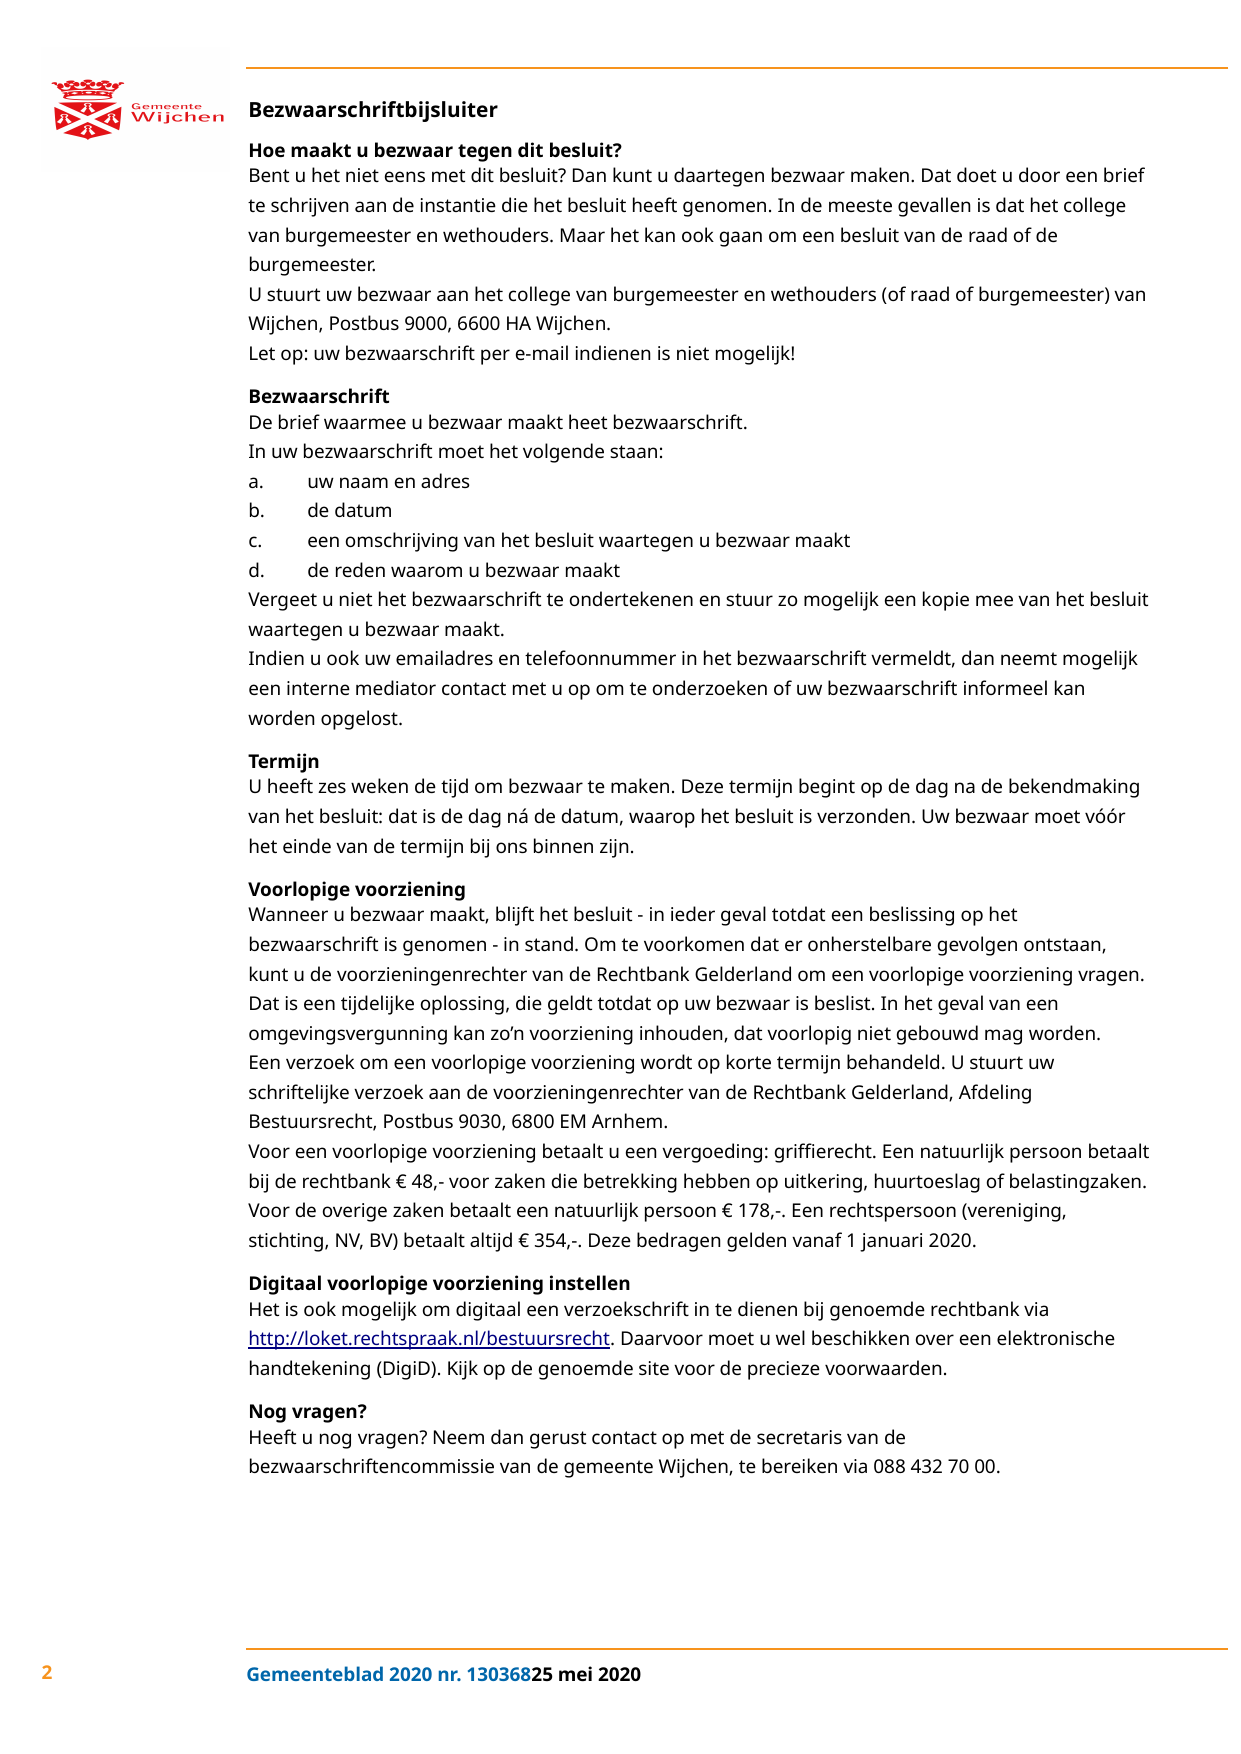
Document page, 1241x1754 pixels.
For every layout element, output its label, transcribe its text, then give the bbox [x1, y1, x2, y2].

text In uw bezwaarschrift moet het volgende staan: [248, 438, 1152, 464]
text U stuurt uw bezwaar aan het college van burgemeester en wethouders (of raad of burgemeester) van Wijchen, Postbus 9000, 6600 HA Wijchen. [248, 281, 1152, 336]
text Een verzoek om een voorlopige voorziening wordt op korte termijn behandeld. U stuurt uw schriftelijke verzoek aan de voorzieningenrechter van de Rechtbank Gelderland, Afdeling Bestuursrecht, Postbus 9030, 6800 EM Arnhem. [248, 1049, 1152, 1134]
list de reden waarom u bezwaar maakt [248, 557, 1152, 583]
text Bezwaarschriftbijsluiter [248, 95, 1152, 123]
picture [41, 47, 231, 172]
list uw naam en adres [248, 468, 1152, 494]
text Het is ook mogelijk om digitaal een verzoekschrift in te dienen bij genoemde rechtbank via http://loket.rechtspraak.nl/bestuursrecht. Daarvoor moet u wel beschikken over een elektronische handtekening (DigiD). Kijk op de genoemde site voor de precieze voorwaarden. [248, 1296, 1152, 1381]
text Hoe maakt u bezwaar tegen dit besluit? [248, 137, 1152, 163]
text Vergeet u niet het bezwaarschrift te ondertekenen en stuur zo mogelijk een kopie mee van het besluit waartegen u bezwaar maakt. [248, 586, 1152, 642]
text U heeft zes weken de tijd om bezwaar te maken. Deze termijn begint op de dag na de bekendmaking van het besluit: dat is de dag ná de datum, waarop het besluit is verzonden. Uw bezwaar moet vóór het einde van de termijn bij ons binnen zijn. [248, 774, 1152, 858]
text Digitaal voorlopige voorziening instellen [248, 1270, 1152, 1296]
text Voor een voorlopige voorziening betaalt u een vergoeding: griffierecht. Een natuurlijk persoon betaalt bij de rechtbank € 48,- voor zaken die betrekking hebben op uitkering, huurtoeslag of belastingzaken. Voor de overige zaken betaalt een natuurlijk persoon € 178,-. Een rechtspersoon (vereniging, stichting, NV, BV) betaalt altijd € 354,-. Deze bedragen gelden vanaf 1 januari 2020. [248, 1138, 1152, 1253]
text Voorlopige voorziening [248, 876, 1152, 902]
text Bent u het niet eens met dit besluit? Dan kunt u daartegen bezwaar maken. Dat doet u door een brief te schrijven aan de instantie die het besluit heeft genomen. In de meeste gevallen is dat het college van burgemeester en wethouders. Maar het kan ook gaan om een besluit van de raad of de burgemeester. [248, 163, 1152, 277]
text Termijn [248, 748, 1152, 774]
list de datum [248, 498, 1152, 523]
text De brief waarmee u bezwaar maakt heet bezwaarschrift. [248, 409, 1152, 435]
list een omschrijving van het besluit waartegen u bezwaar maakt [248, 527, 1152, 553]
text Bezwaarschrift [248, 383, 1152, 409]
text Let op: uw bezwaarschrift per e-mail indienen is niet mogelijk! [248, 340, 1152, 366]
text Wanneer u bezwaar maakt, blijft het besluit - in ieder geval totdat een beslissing op het bezwaarschrift is genomen - in stand. Om te voorkomen dat er onherstelbare gevolgen ontstaan, kunt u de voorzieningenrechter van de Rechtbank Gelderland om een voorlopige voorziening vragen. Dat is een tijdelijke oplossing, die geldt totdat op uw bezwaar is beslist. In het geval van een omgevingsvergunning kan zo’n voorziening inhouden, dat voorlopig niet gebouwd mag worden. [248, 902, 1152, 1046]
text Nog vragen? [248, 1398, 1152, 1424]
text Heeft u nog vragen? Neem dan gerust contact op met de secretaris van de bezwaarschriftencommissie van de gemeente Wijchen, te bereiken via 088 432 70 00. [248, 1424, 1152, 1479]
text Indien u ook uw emailadres en telefoonnummer in het bezwaarschrift vermeldt, dan neemt mogelijk een interne mediator contact met u op om te onderzoeken of uw bezwaarschrift informeel kan worden opgelost. [248, 646, 1152, 731]
